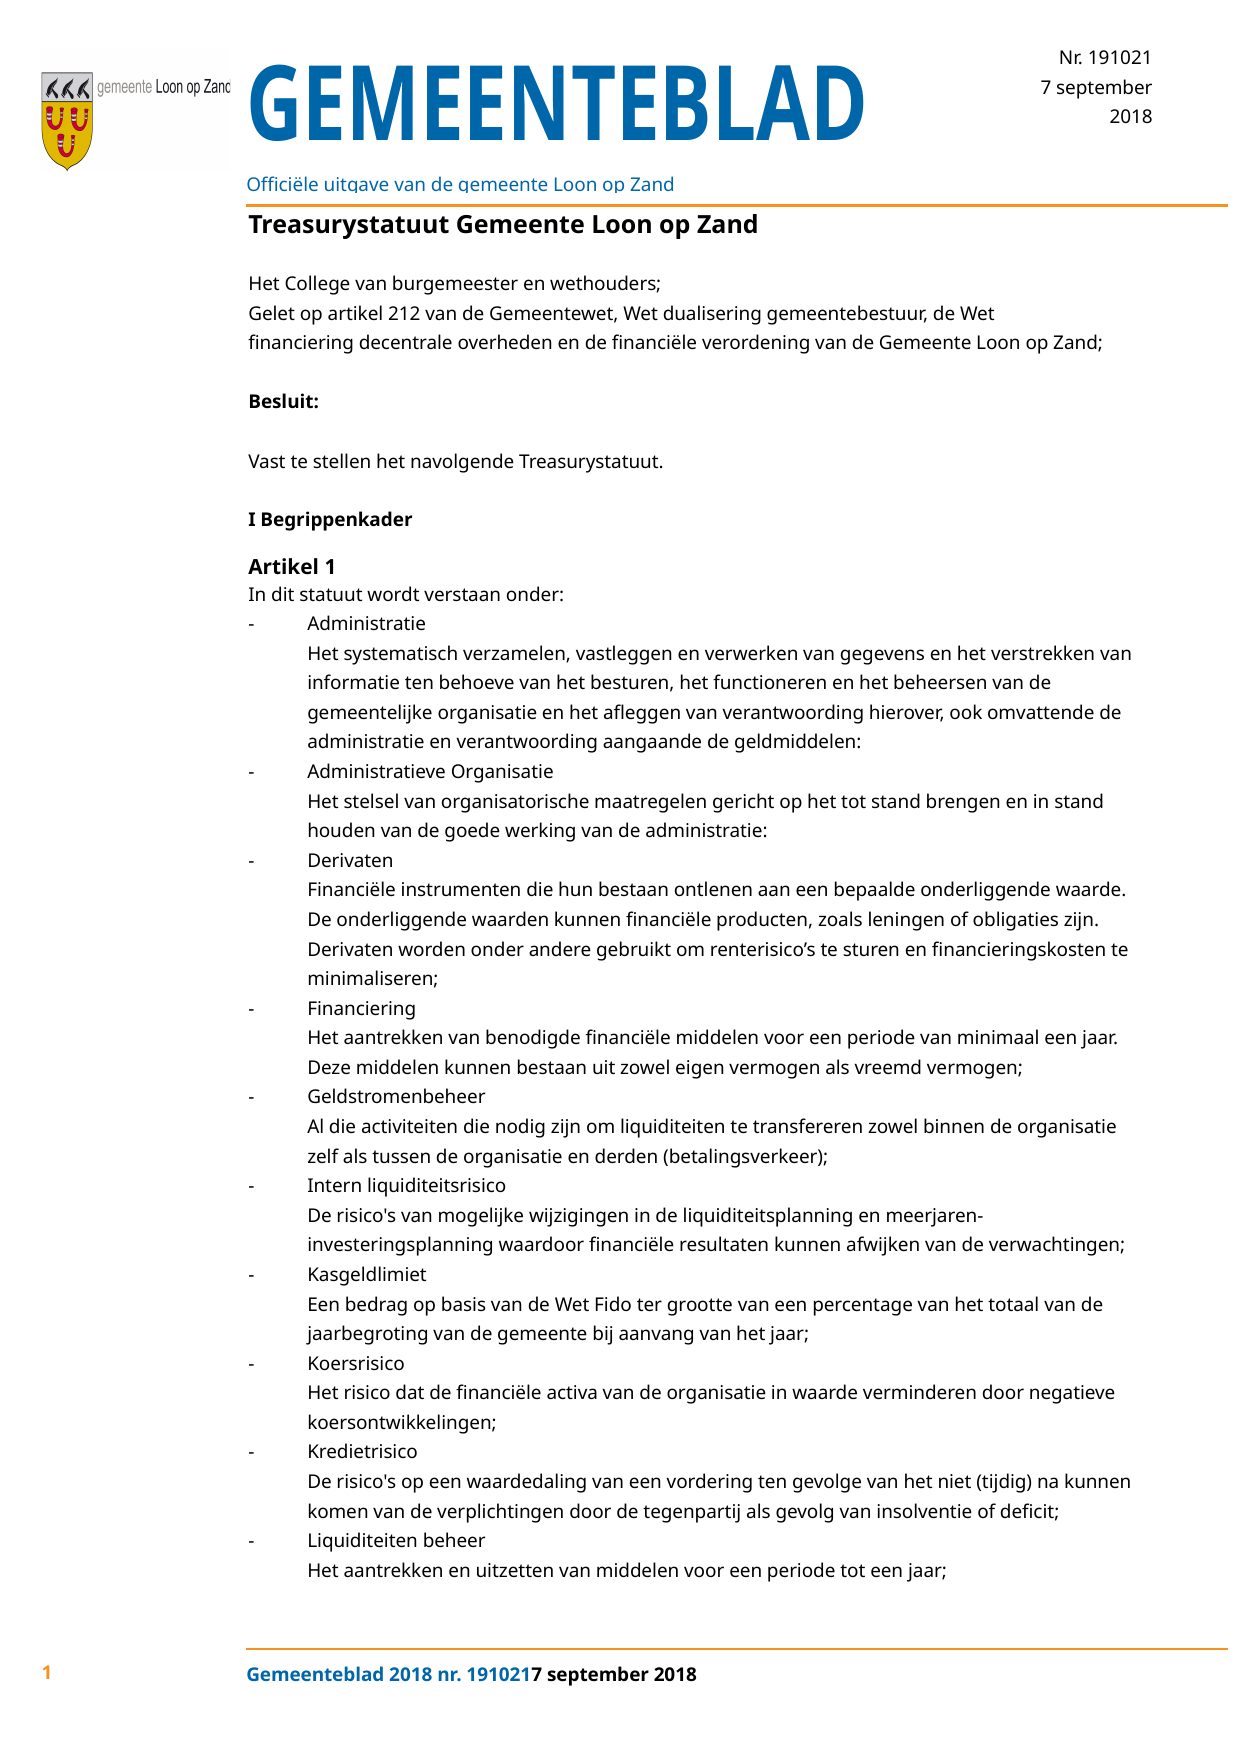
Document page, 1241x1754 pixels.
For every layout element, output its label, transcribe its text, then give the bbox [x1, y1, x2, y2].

list Financiële instrumenten die hun bestaan ontlenen aan een bepaalde onderliggende waarde. De onderliggende waarden kunnen financiële producten, zoals leningen of obligaties zijn. Derivaten worden onder andere gebruikt om renterisico’s te sturen en financieringskosten te minimaliseren; [248, 877, 1152, 991]
text In dit statuut wordt verstaan onder: [248, 581, 1152, 607]
list Al die activiteiten die nodig zijn om liquiditeiten te transfereren zowel binnen de organisatie zelf als tussen de organisatie en derden (betalingsverkeer); [248, 1113, 1152, 1169]
list De risico's op een waardedaling van een vordering ten gevolge van het niet (tijdig) na kunnen komen van de verplichtingen door de tegenpartij als gevolg van insolventie of deficit; [248, 1468, 1152, 1524]
list Administratieve Organisatie [248, 758, 1152, 784]
list Het risico dat de financiële activa van de organisatie in waarde verminderen door negatieve koersontwikkelingen; [248, 1379, 1152, 1435]
list Financiering [248, 995, 1152, 1021]
picture [41, 47, 231, 172]
list Het aantrekken en uitzetten van middelen voor een periode tot een jaar; [248, 1557, 1152, 1583]
list Een bedrag op basis van de Wet Fido ter grootte van een percentage van het totaal van de jaarbegroting van de gemeente bij aanvang van het jaar; [248, 1291, 1152, 1346]
list Kasgeldlimiet [248, 1261, 1152, 1287]
list Koersrisico [248, 1350, 1152, 1376]
list Het stelsel van organisatorische maatregelen gericht op het tot stand brengen en in stand houden van de goede werking van de administratie: [248, 788, 1152, 843]
list Intern liquiditeitsrisico [248, 1172, 1152, 1198]
text Besluit: [248, 389, 1152, 414]
text Gelet op artikel 212 van de Gemeentewet, Wet dualisering gemeentebestuur, de Wet [248, 300, 1152, 326]
list De risico's van mogelijke wijzigingen in de liquiditeitsplanning en meerjaren-investeringsplanning waardoor financiële resultaten kunnen afwijken van de verwachtingen; [248, 1202, 1152, 1257]
list Administratie [248, 610, 1152, 636]
text Het College van burgemeester en wethouders; [248, 270, 1152, 296]
list Derivaten [248, 847, 1152, 873]
list Geldstromenbeheer [248, 1084, 1152, 1109]
list Kredietrisico [248, 1439, 1152, 1464]
text Treasurystatuut Gemeente Loon op Zand [248, 207, 1152, 241]
list Het aantrekken van benodigde financiële middelen voor een periode van minimaal een jaar. Deze middelen kunnen bestaan uit zowel eigen vermogen als vreemd vermogen; [248, 1024, 1152, 1080]
text I Begrippenkader [248, 506, 1152, 532]
text financiering decentrale overheden en de financiële verordening van de Gemeente Loon op Zand; [248, 329, 1152, 355]
text Vast te stellen het navolgende Treasurystatuut. [248, 448, 1152, 473]
list Het systematisch verzamelen, vastleggen en verwerken van gegevens en het verstrekken van informatie ten behoeve van het besturen, het functioneren en het beheersen van de gemeentelijke organisatie en het afleggen van verantwoording hierover, ook omvattende de administratie en verantwoording aangaande de geldmiddelen: [248, 640, 1152, 754]
list Liquiditeiten beheer [248, 1527, 1152, 1553]
text Artikel 1 [248, 552, 1152, 581]
